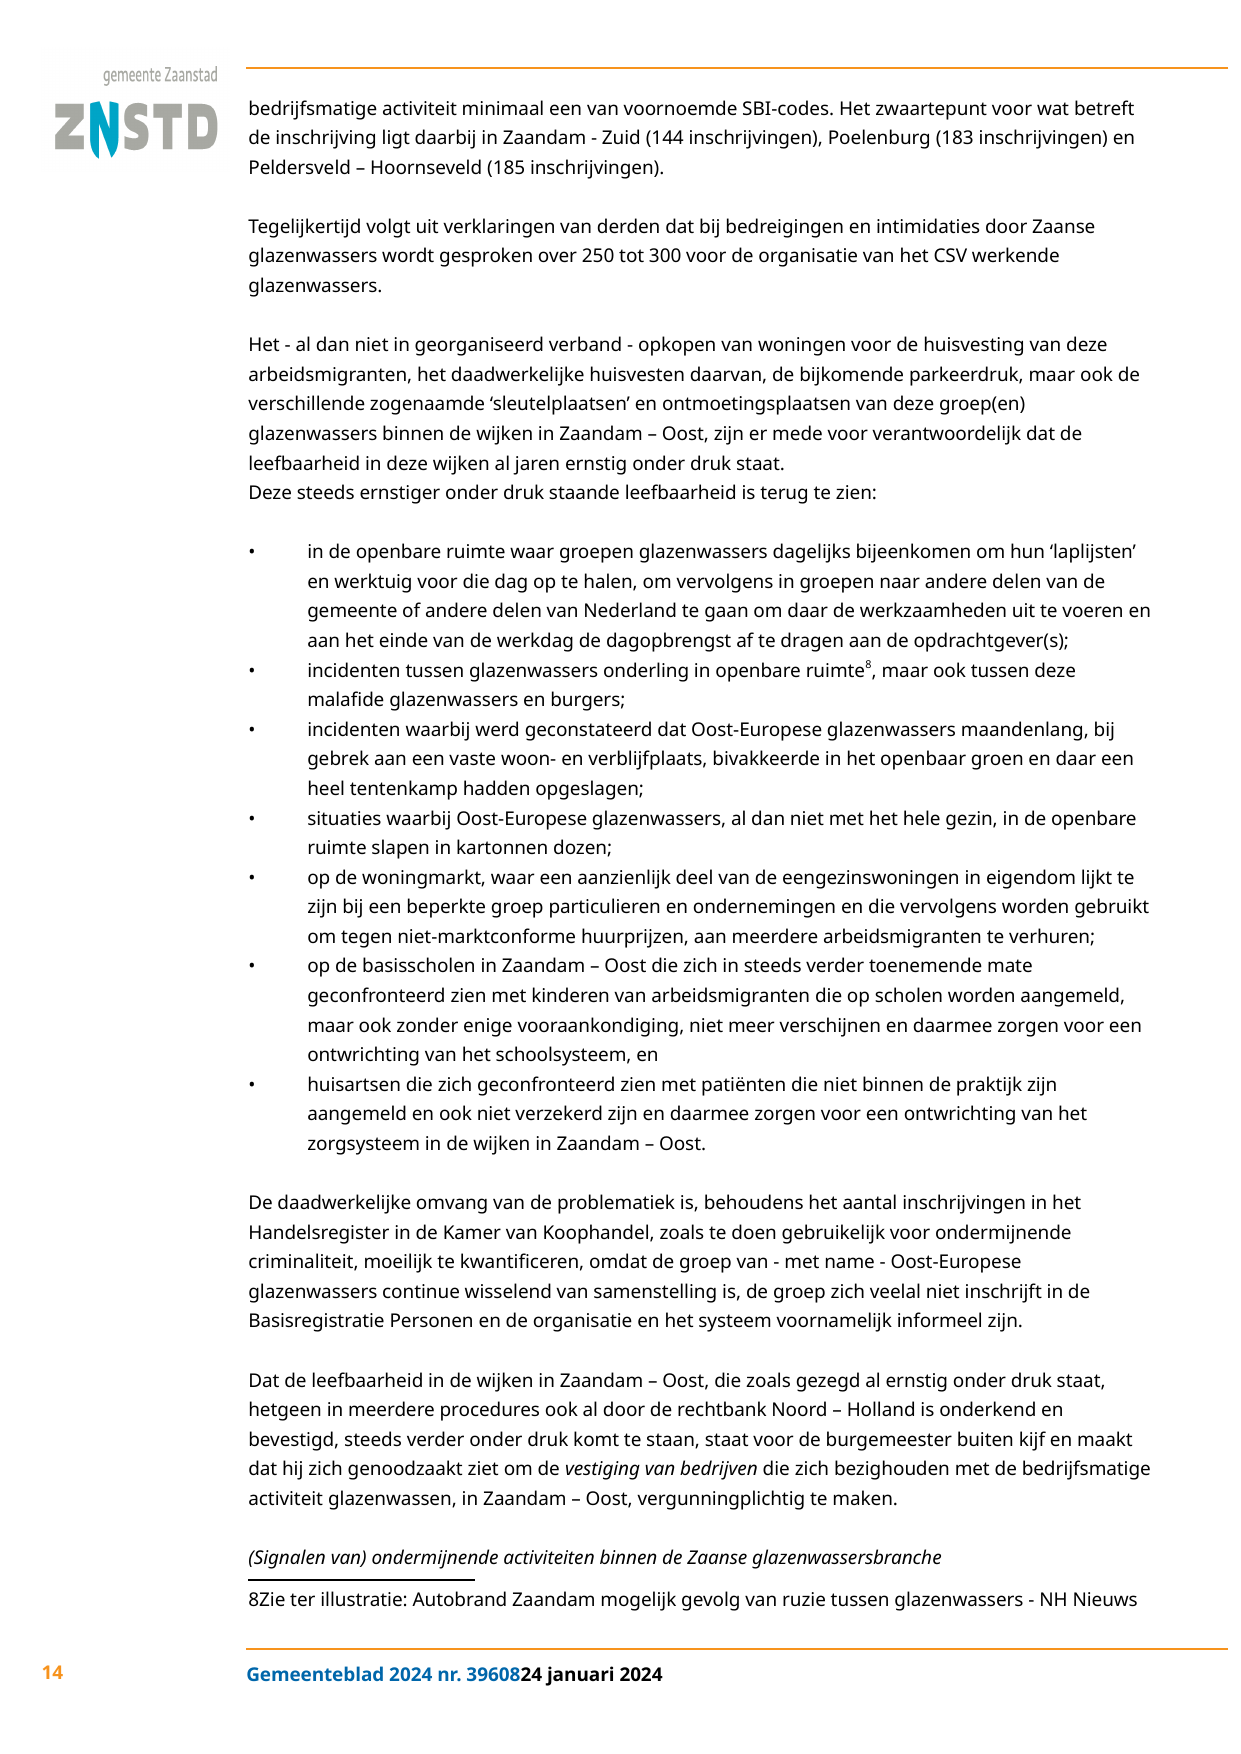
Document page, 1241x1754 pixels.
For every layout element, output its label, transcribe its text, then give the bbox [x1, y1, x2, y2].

list huisartsen die zich geconfronteerd zien met patiënten die niet binnen de praktijk zijn aangemeld en ook niet verzekerd zijn en daarmee zorgen voor een ontwrichting van het zorgsysteem in de wijken in Zaandam – Oost. [248, 1071, 1152, 1156]
list in de openbare ruimte waar groepen glazenwassers dagelijks bijeenkomen om hun ‘laplijsten’ en werktuig voor die dag op te halen, om vervolgens in groepen naar andere delen van de gemeente of andere delen van Nederland te gaan om daar de werkzaamheden uit te voeren en aan het einde van de werkdag de dagopbrengst af te dragen aan de opdrachtgever(s); [248, 538, 1152, 653]
list incidenten waarbij werd geconstateerd dat Oost-Europese glazenwassers maandenlang, bij gebrek aan een vaste woon- en verblijfplaats, bivakkeerde in het openbaar groen en daar een heel tentenkamp hadden opgeslagen; [248, 716, 1152, 801]
text Tegelijkertijd volgt uit verklaringen van derden dat bij bedreigingen en intimidaties door Zaanse glazenwassers wordt gesproken over 250 tot 300 voor de organisatie van het CSV werkende glazenwassers. [248, 213, 1152, 298]
text bedrijfsmatige activiteit minimaal een van voornoemde SBI-codes. Het zwaartepunt voor wat betreft de inschrijving ligt daarbij in Zaandam - Zuid (144 inschrijvingen), Poelenburg (183 inschrijvingen) en Peldersveld – Hoornseveld (185 inschrijvingen). [248, 95, 1152, 180]
list op de basisscholen in Zaandam – Oost die zich in steeds verder toenemende mate geconfronteerd zien met kinderen van arbeidsmigranten die op scholen worden aangemeld, maar ook zonder enige vooraankondiging, niet meer verschijnen en daarmee zorgen voor een ontwrichting van het schoolsysteem, en [248, 953, 1152, 1067]
picture [41, 47, 231, 172]
text De daadwerkelijke omvang van de problematiek is, behoudens het aantal inschrijvingen in het Handelsregister in de Kamer van Koophandel, zoals te doen gebruikelijk voor ondermijnende criminaliteit, moeilijk te kwantificeren, omdat de groep van - met name - Oost-Europese glazenwassers continue wisselend van samenstelling is, de groep zich veelal niet inschrijft in de Basisregistratie Personen en de organisatie en het systeem voornamelijk informeel zijn. [248, 1189, 1152, 1333]
text Dat de leefbaarheid in de wijken in Zaandam – Oost, die zoals gezegd al ernstig onder druk staat, hetgeen in meerdere procedures ook al door de rechtbank Noord – Holland is onderkend en bevestigd, steeds verder onder druk komt te staan, staat voor de burgemeester buiten kijf en maakt dat hij zich genoodzaakt ziet om de vestiging van bedrijven die zich bezighouden met de bedrijfsmatige activiteit glazenwassen, in Zaandam – Oost, vergunningplichtig te maken. [248, 1367, 1152, 1511]
list op de woningmarkt, waar een aanzienlijk deel van de eengezinswoningen in eigendom lijkt te zijn bij een beperkte groep particulieren en ondernemingen en die vervolgens worden gebruikt om tegen niet-marktconforme huurprijzen, aan meerdere arbeidsmigranten te verhuren; [248, 864, 1152, 949]
text Het - al dan niet in georganiseerd verband - opkopen van woningen voor de huisvesting van deze arbeidsmigranten, het daadwerkelijke huisvesten daarvan, de bijkomende parkeerdruk, maar ook de verschillende zogenaamde ‘sleutelplaatsen’ en ontmoetingsplaatsen van deze groep(en) glazenwassers binnen de wijken in Zaandam – Oost, zijn er mede voor verantwoordelijk dat de leefbaarheid in deze wijken al jaren ernstig onder druk staat. [248, 331, 1152, 476]
list situaties waarbij Oost-Europese glazenwassers, al dan niet met het hele gezin, in de openbare ruimte slapen in kartonnen dozen; [248, 805, 1152, 860]
text (Signalen van) ondermijnende activiteiten binnen de Zaanse glazenwassersbranche [248, 1544, 1152, 1570]
list incidenten tussen glazenwassers onderling in openbare ruimte, maar ook tussen deze malafide glazenwassers en burgers; [248, 657, 1152, 712]
text Deze steeds ernstiger onder druk staande leefbaarheid is terug te zien: [248, 479, 1152, 505]
list Zie ter illustratie: Autobrand Zaandam mogelijk gevolg van ruzie tussen glazenwassers - NH Nieuws [248, 1586, 1152, 1612]
